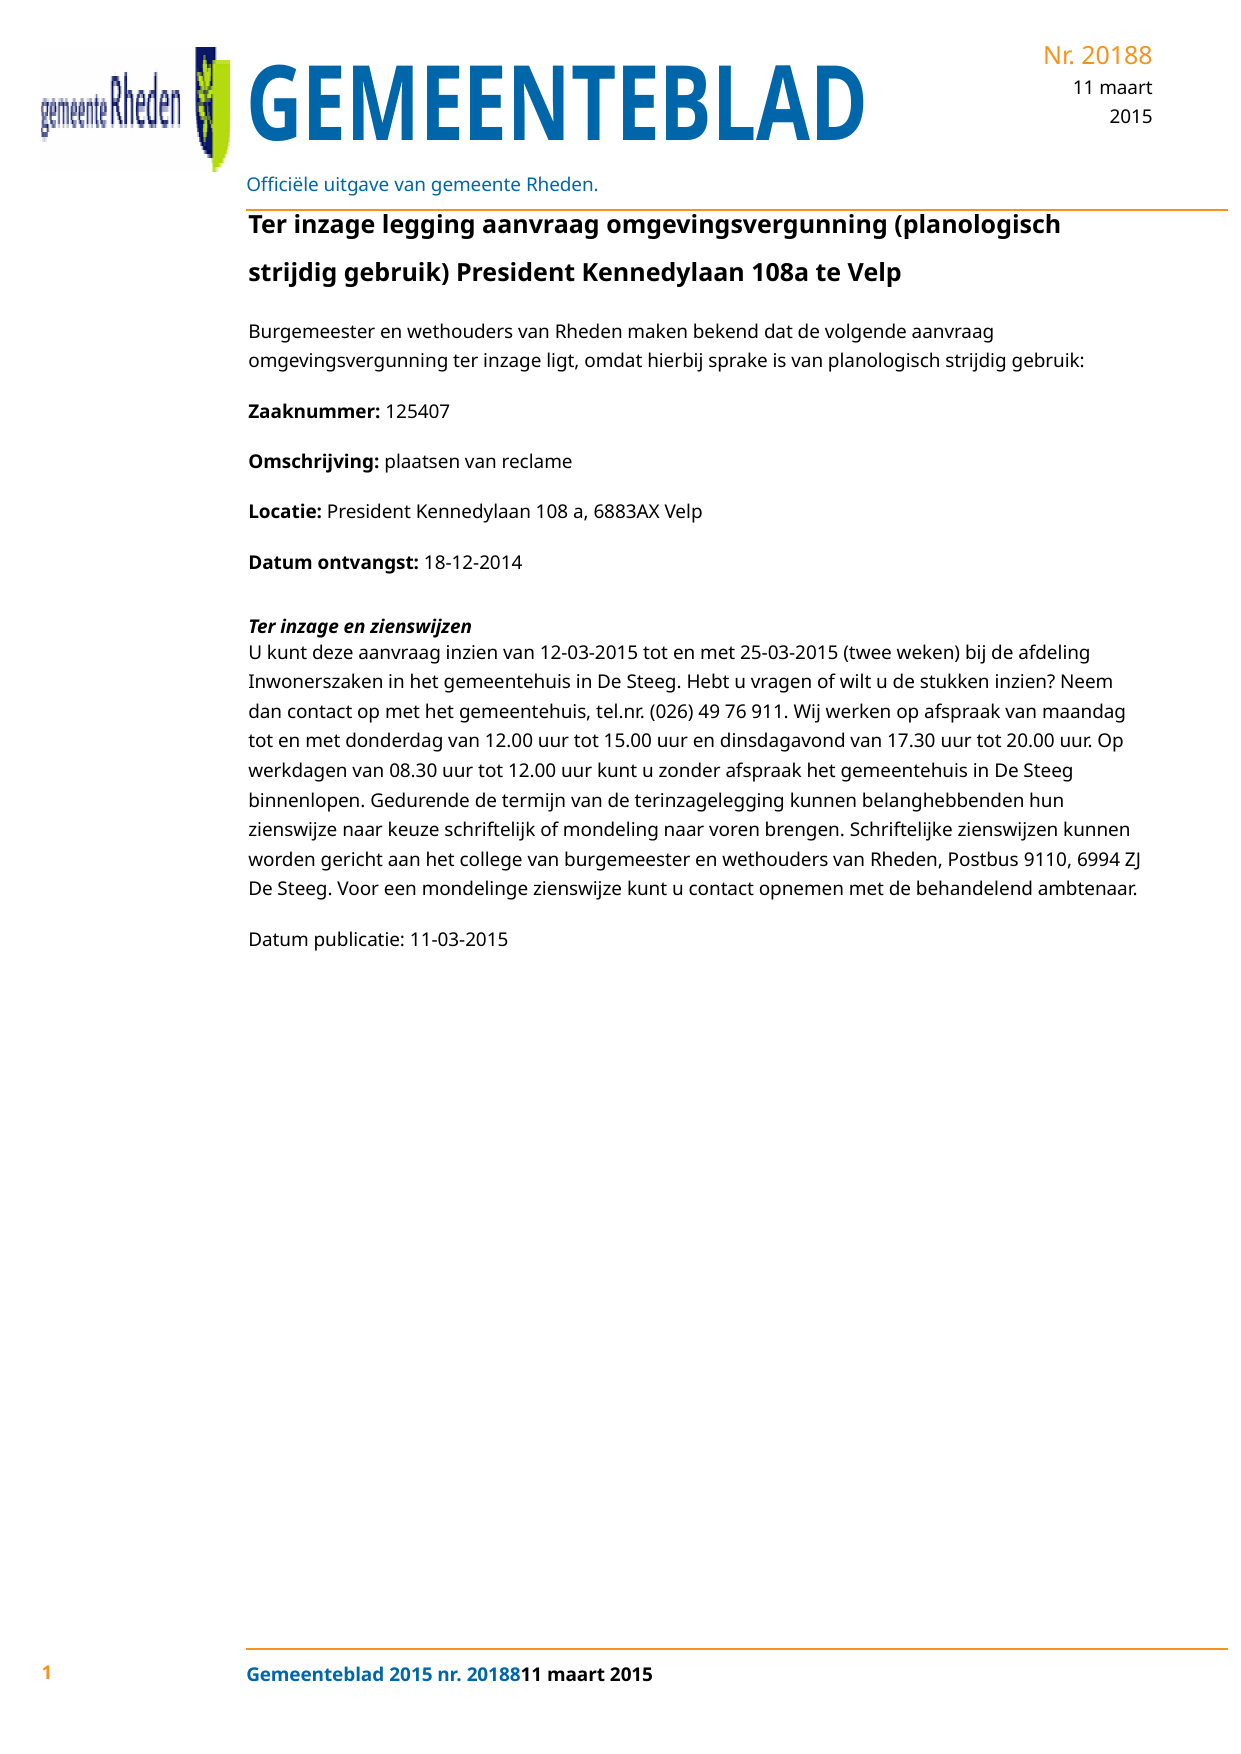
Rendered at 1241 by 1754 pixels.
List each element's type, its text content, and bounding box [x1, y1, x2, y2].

text U kunt deze aanvraag inzien van 12-03-2015 tot en met 25-03-2015 (twee weken) bij de afdeling Inwonerszaken in het gemeentehuis in De Steeg. Hebt u vragen of wilt u de stukken inzien? Neem dan contact op met het gemeentehuis, tel.nr. (026) 49 76 911. Wij werken op afspraak van maandag tot en met donderdag van 12.00 uur tot 15.00 uur en dinsdagavond van 17.30 uur tot 20.00 uur. Op werkdagen van 08.30 uur tot 12.00 uur kunt u zonder afspraak het gemeentehuis in De Steeg binnenlopen. Gedurende de termijn van de terinzagelegging kunnen belanghebbenden hun zienswijze naar keuze schriftelijk of mondeling naar voren brengen. Schriftelijke zienswijzen kunnen worden gericht aan het college van burgemeester en wethouders van Rheden, Postbus 9110, 6994 ZJ De Steeg. Voor een mondelinge zienswijze kunt u contact opnemen met de behandelend ambtenaar. [248, 639, 1152, 901]
text Zaaknummer: 125407 [248, 398, 1152, 424]
text Omschrijving: plaatsen van reclame [248, 448, 1152, 474]
text Datum ontvangst: 18-12-2014 [248, 549, 1152, 575]
picture [41, 47, 231, 172]
text Ter inzage legging aanvraag omgevingsvergunning (planologisch strijdig gebruik) President Kennedylaan 108a te Velp [248, 211, 1152, 288]
text Burgemeester en wethouders van Rheden maken bekend dat de volgende aanvraag omgevingsvergunning ter inzage ligt, omdat hierbij sprake is van planologisch strijdig gebruik: [248, 318, 1152, 373]
text Datum publicatie: 11-03-2015 [248, 926, 1152, 952]
text Ter inzage en zienswijzen [248, 613, 1152, 639]
text Locatie: President Kennedylaan 108 a, 6883AX Velp [248, 499, 1152, 524]
